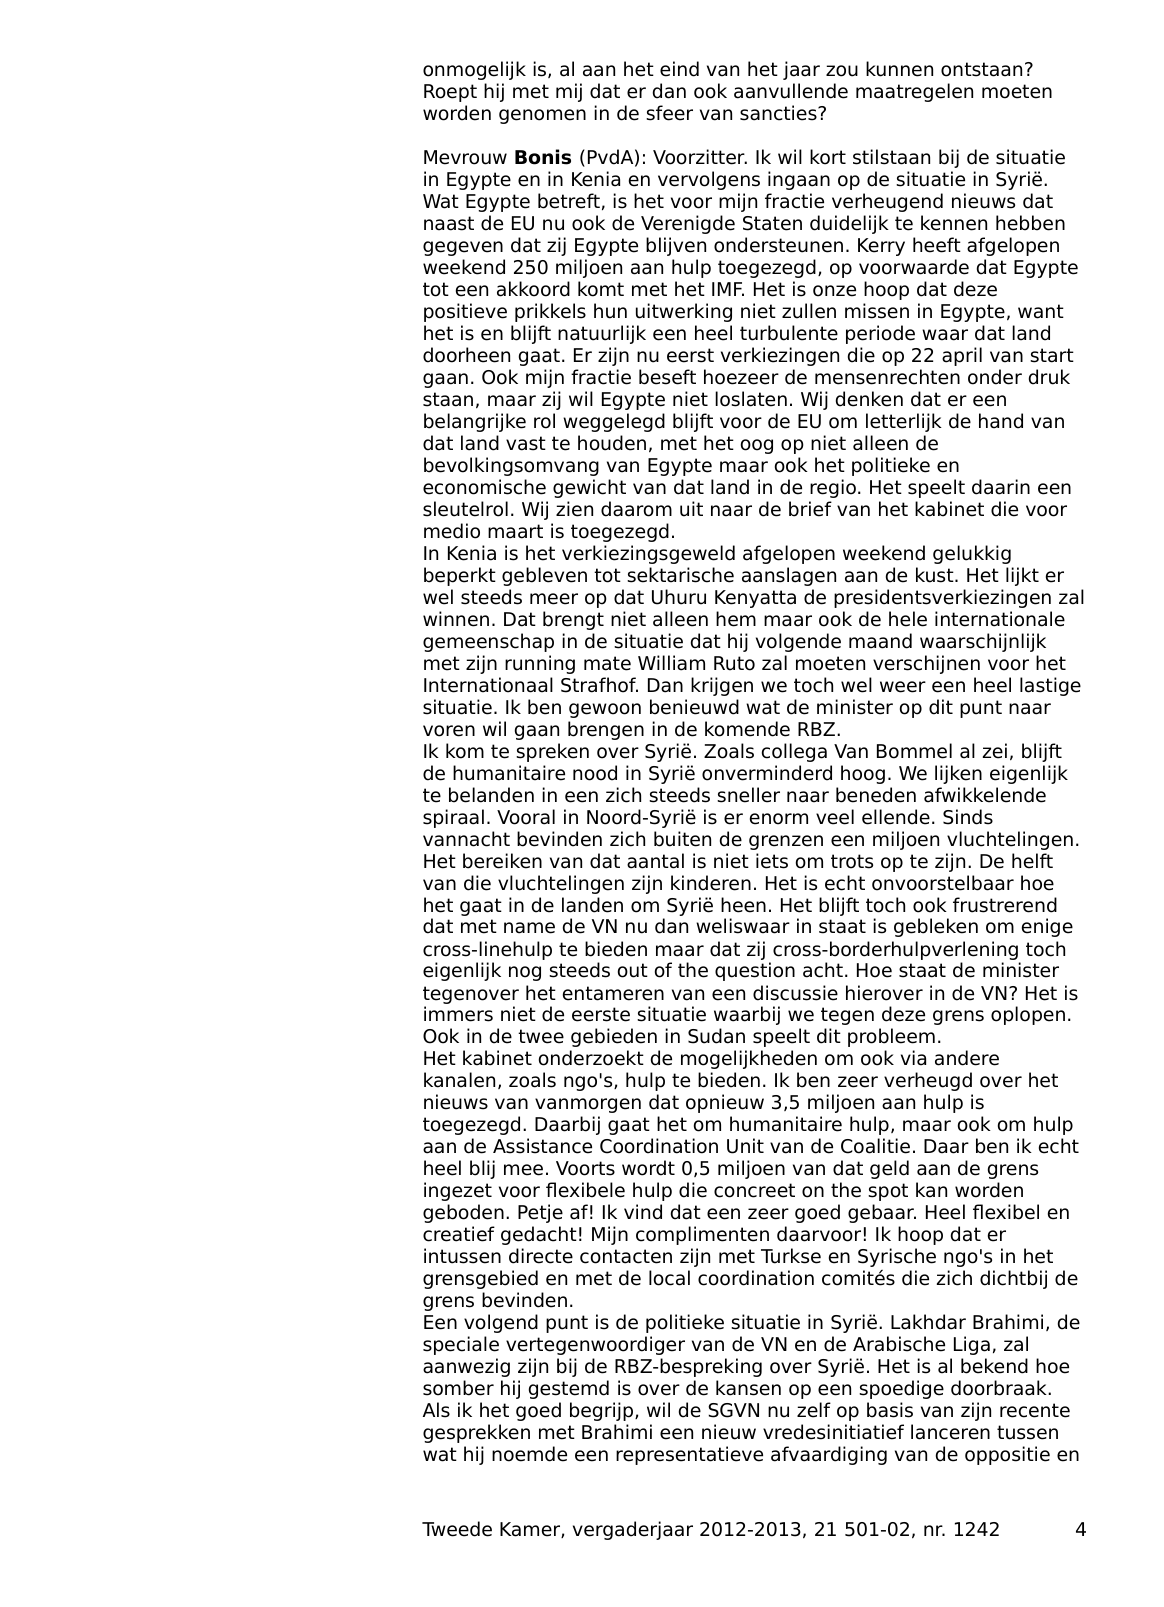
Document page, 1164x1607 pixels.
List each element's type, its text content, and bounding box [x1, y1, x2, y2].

text Wat Egypte betreft, is het voor mijn fractie verheugend nieuws dat naast de EU nu ook de Verenigde Staten duidelijk te kennen hebben gegeven dat zij Egypte blijven ondersteunen. Kerry heeft afgelopen weekend 250 miljoen aan hulp toegezegd, op voorwaarde dat Egypte tot een akkoord komt met het IMF. Het is onze hoop dat deze positieve prikkels hun uitwerking niet zullen missen in Egypte, want het is en blijft natuurlijk een heel turbulente periode waar dat land doorheen gaat. Er zijn nu eerst verkiezingen die op 22 april van start gaan. Ook mijn fractie beseft hoezeer de mensenrechten onder druk staan, maar zij wil Egypte niet loslaten. Wij denken dat er een belangrijke rol weggelegd blijft voor de EU om letterlijk de hand van dat land vast te houden, met het oog op niet alleen de bevolkingsomvang van Egypte maar ook het politieke en economische gewicht van dat land in de regio. Het speelt daarin een sleutelrol. Wij zien daarom uit naar de brief van het kabinet die voor medio maart is toegezegd. [422, 191, 1087, 543]
text Een volgend punt is de politieke situatie in Syrië. Lakhdar Brahimi, de speciale vertegenwoordiger van de VN en de Arabische Liga, zal aanwezig zijn bij de RBZ-bespreking over Syrië. Het is al bekend hoe somber hij gestemd is over de kansen op een spoedige doorbraak. Als ik het goed begrijp, wil de SGVN nu zelf op basis van zijn recente gesprekken met Brahimi een nieuw vredesinitiatief lanceren tussen wat hij noemde een representatieve afvaardiging van de oppositie en [422, 1312, 1087, 1466]
text In Kenia is het verkiezingsgeweld afgelopen weekend gelukkig beperkt gebleven tot sektarische aanslagen aan de kust. Het lijkt er wel steeds meer op dat Uhuru Kenyatta de presidentsverkiezingen zal winnen. Dat brengt niet alleen hem maar ook de hele internationale gemeenschap in de situatie dat hij volgende maand waarschijnlijk met zijn running mate William Ruto zal moeten verschijnen voor het Internationaal Strafhof. Dan krijgen we toch wel weer een heel lastige situatie. Ik ben gewoon benieuwd wat de minister op dit punt naar voren wil gaan brengen in de komende RBZ. [422, 543, 1087, 741]
text Mevrouw Bonis (PvdA): Voorzitter. Ik wil kort stilstaan bij de situatie in Egypte en in Kenia en vervolgens ingaan op de situatie in Syrië. [422, 147, 1087, 191]
text onmogelijk is, al aan het eind van het jaar zou kunnen ontstaan? Roept hij met mij dat er dan ook aanvullende maatregelen moeten worden genomen in de sfeer van sancties? [422, 59, 1087, 125]
text Het kabinet onderzoekt de mogelijkheden om ook via andere kanalen, zoals ngo's, hulp te bieden. Ik ben zeer verheugd over het nieuws van vanmorgen dat opnieuw 3,5 miljoen aan hulp is toegezegd. Daarbij gaat het om humanitaire hulp, maar ook om hulp aan de Assistance Coordination Unit van de Coalitie. Daar ben ik echt heel blij mee. Voorts wordt 0,5 miljoen van dat geld aan de grens ingezet voor flexibele hulp die concreet on the spot kan worden geboden. Petje af! Ik vind dat een zeer goed gebaar. Heel flexibel en creatief gedacht! Mijn complimenten daarvoor! Ik hoop dat er intussen directe contacten zijn met Turkse en Syrische ngo's in het grensgebied en met de local coordination comités die zich dichtbij de grens bevinden. [422, 1048, 1087, 1312]
text Ik kom te spreken over Syrië. Zoals collega Van Bommel al zei, blijft de humanitaire nood in Syrië onverminderd hoog. We lijken eigenlijk te belanden in een zich steeds sneller naar beneden afwikkelende spiraal. Vooral in Noord-Syrië is er enorm veel ellende. Sinds vannacht bevinden zich buiten de grenzen een miljoen vluchtelingen. Het bereiken van dat aantal is niet iets om trots op te zijn. De helft van die vluchtelingen zijn kinderen. Het is echt onvoorstelbaar hoe het gaat in de landen om Syrië heen. Het blijft toch ook frustrerend dat met name de VN nu dan weliswaar in staat is gebleken om enige cross-linehulp te bieden maar dat zij cross-borderhulpverlening toch eigenlijk nog steeds out of the question acht. Hoe staat de minister tegenover het entameren van een discussie hierover in de VN? Het is immers niet de eerste situatie waarbij we tegen deze grens oplopen. Ook in de twee gebieden in Sudan speelt dit probleem. [422, 741, 1087, 1048]
